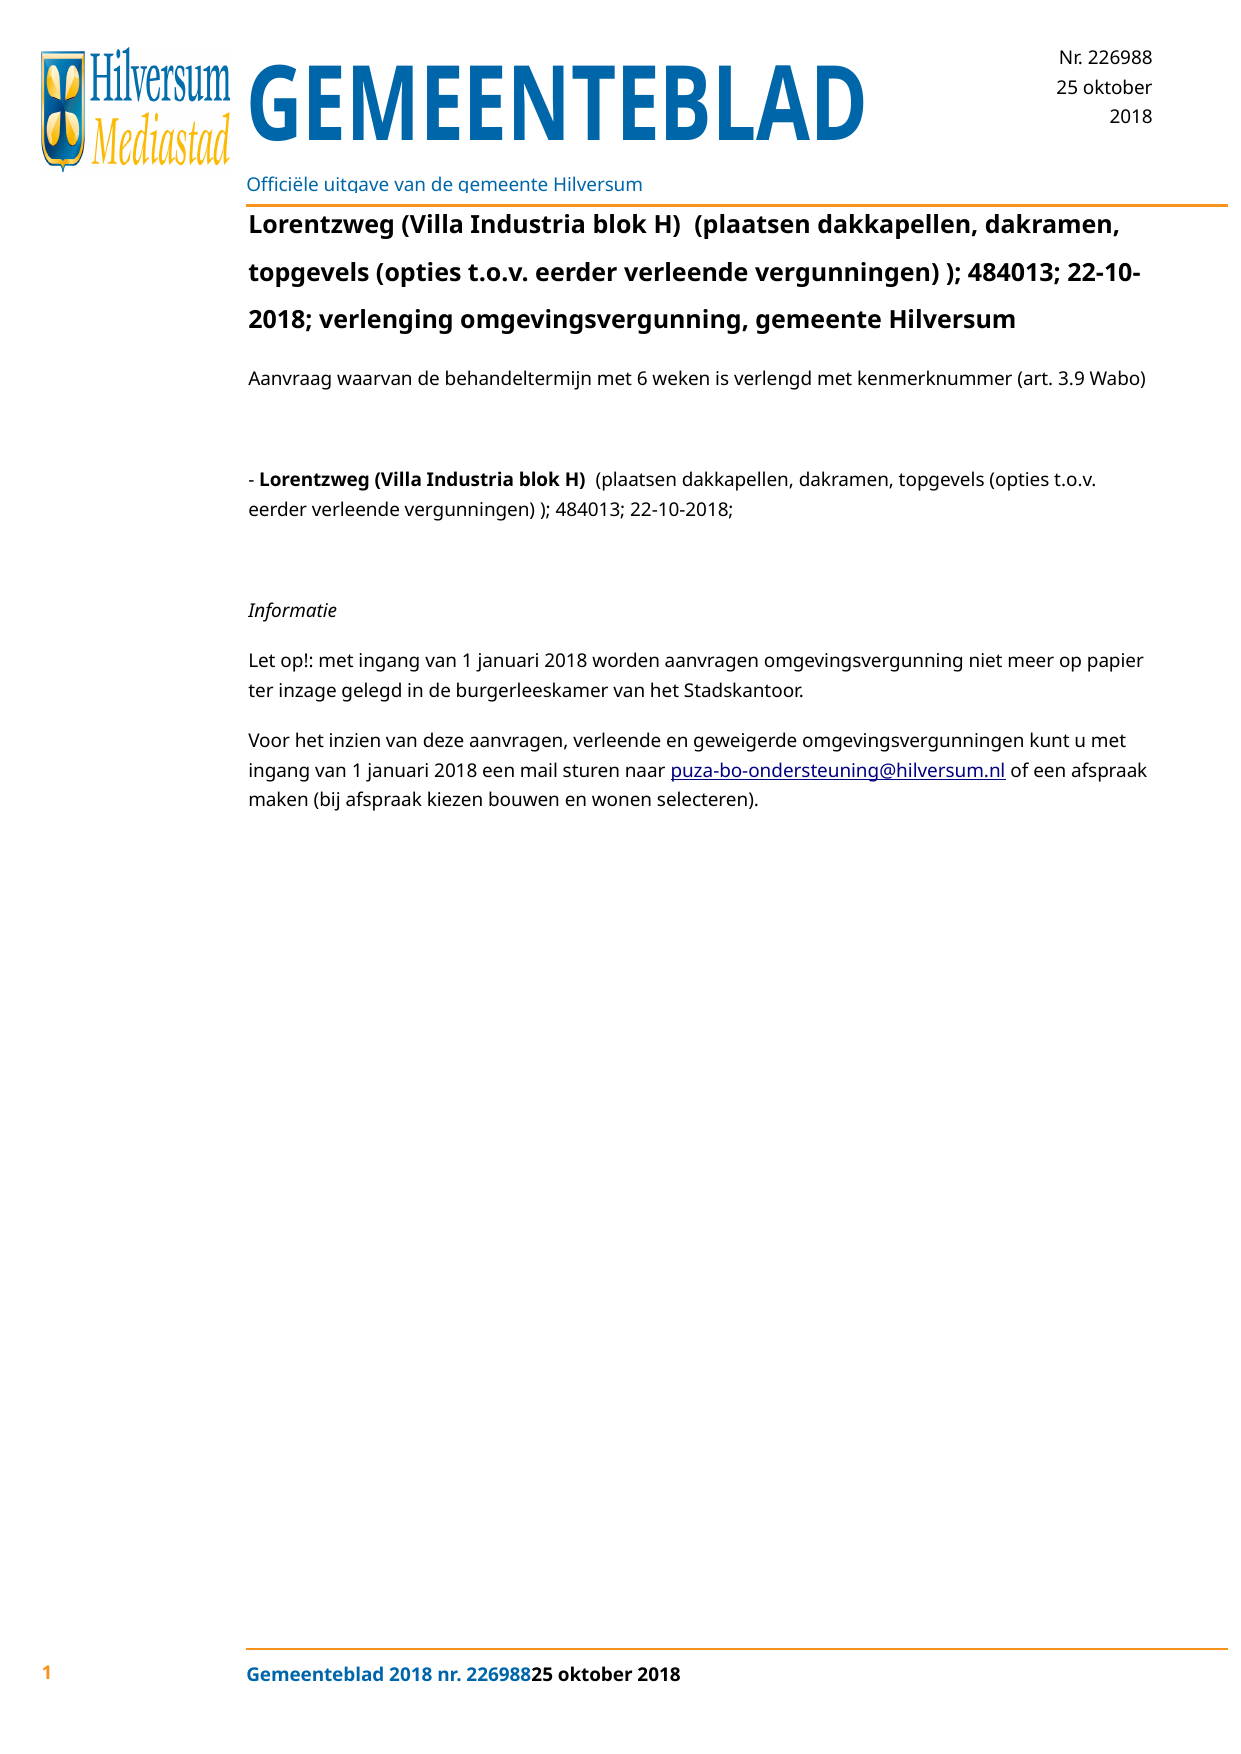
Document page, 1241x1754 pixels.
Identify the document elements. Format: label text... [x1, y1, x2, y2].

text Informatie [248, 597, 1152, 622]
text Lorentzweg (Villa Industria blok H) (plaatsen dakkapellen, dakramen, topgevels (opties t.o.v. eerder verleende vergunningen) ); 484013; 22-10-2018; verlenging omgevingsvergunning, gemeente Hilversum [248, 207, 1152, 336]
text Let op!: met ingang van 1 januari 2018 worden aanvragen omgevingsvergunning niet meer op papier ter inzage gelegd in de burgerleeskamer van het Stadskantoor. [248, 647, 1152, 702]
text Aanvraag waarvan de behandeltermijn met 6 weken is verlengd met kenmerknummer (art. 3.9 Wabo) [248, 366, 1152, 391]
text - Lorentzweg (Villa Industria blok H) (plaatsen dakkapellen, dakramen, topgevels (opties t.o.v. eerder verleende vergunningen) ); 484013; 22-10-2018; [248, 466, 1152, 522]
text Voor het inzien van deze aanvragen, verleende en geweigerde omgevingsvergunningen kunt u met ingang van 1 januari 2018 een mail sturen naar puza-bo-ondersteuning@hilversum.nl of een afspraak maken (bij afspraak kiezen bouwen en wonen selecteren). [248, 727, 1152, 812]
picture [41, 47, 231, 172]
